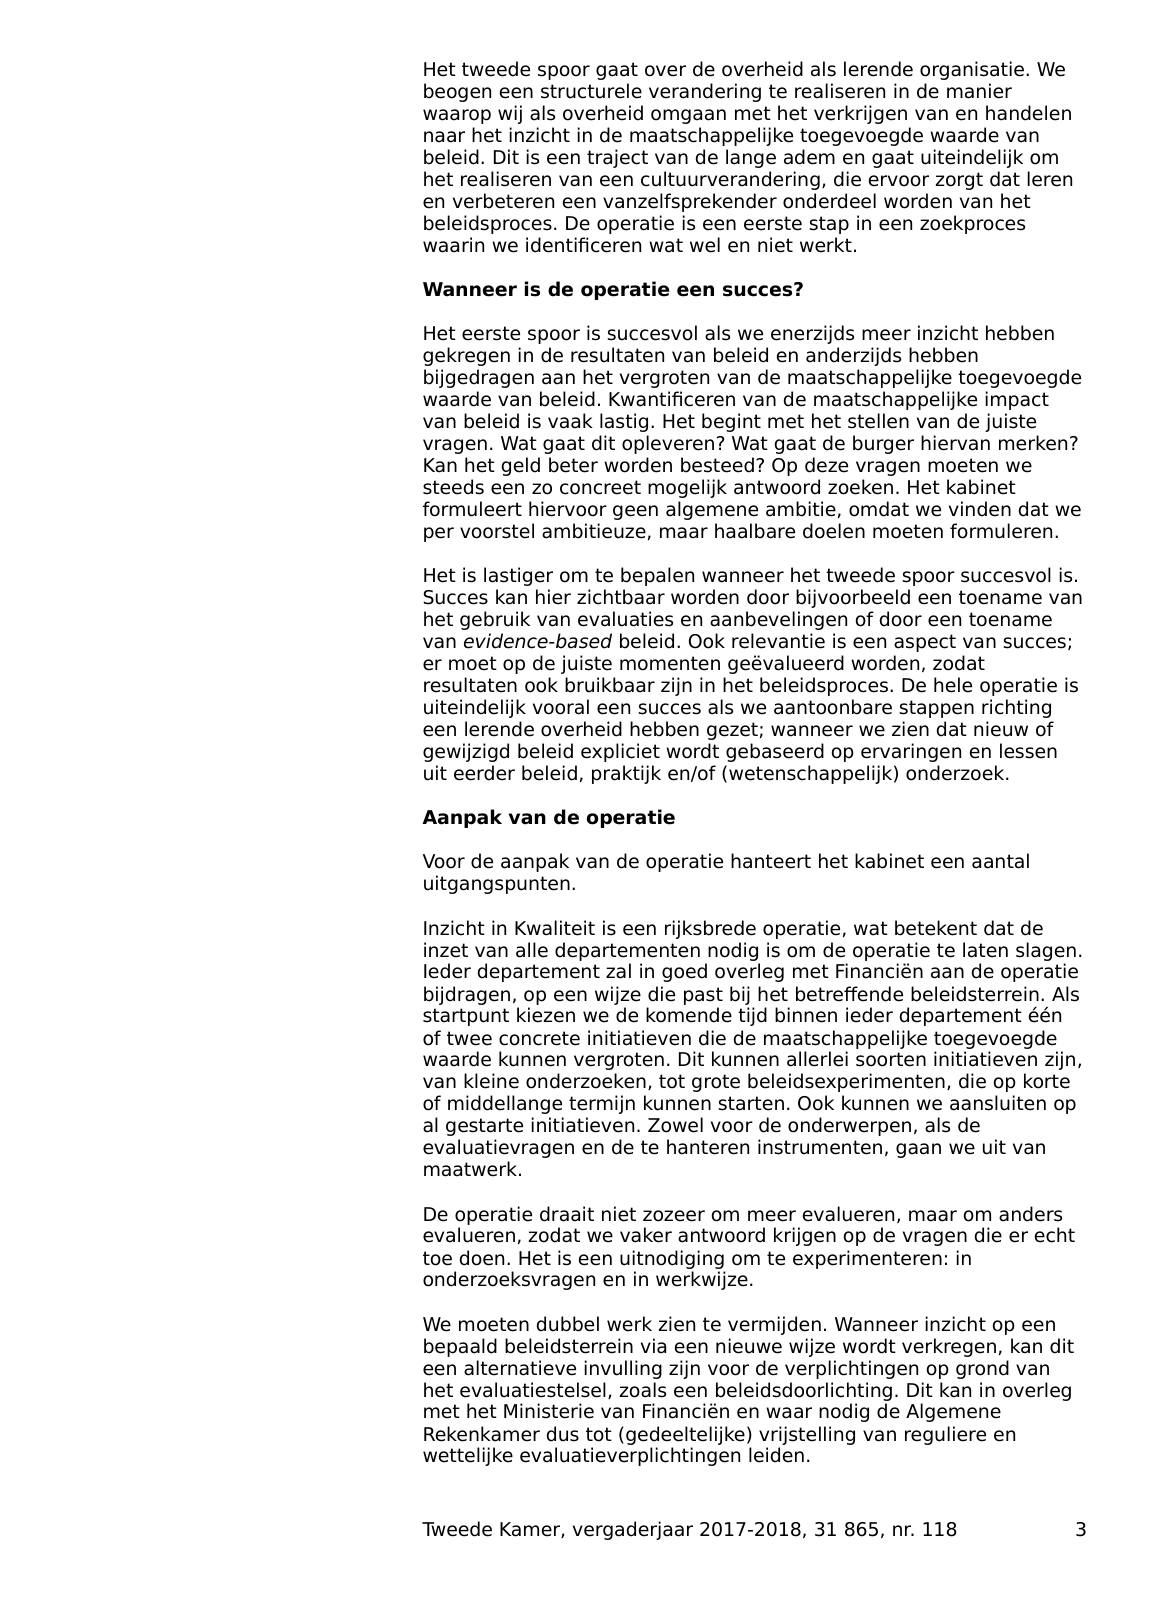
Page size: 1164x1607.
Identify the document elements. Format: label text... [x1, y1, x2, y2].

text Het eerste spoor is succesvol als we enerzijds meer inzicht hebben gekregen in de resultaten van beleid en anderzijds hebben bijgedragen aan het vergroten van de maatschappelijke toegevoegde waarde van beleid. Kwantificeren van de maatschappelijke impact van beleid is vaak lastig. Het begint met het stellen van de juiste vragen. Wat gaat dit opleveren? Wat gaat de burger hiervan merken? Kan het geld beter worden besteed? Op deze vragen moeten we steeds een zo concreet mogelijk antwoord zoeken. Het kabinet formuleert hiervoor geen algemene ambitie, omdat we vinden dat we per voorstel ambitieuze, maar haalbare doelen moeten formuleren. [422, 323, 1087, 543]
text We moeten dubbel werk zien te vermijden. Wanneer inzicht op een bepaald beleidsterrein via een nieuwe wijze wordt verkregen, kan dit een alternatieve invulling zijn voor de verplichtingen op grond van het evaluatiestelsel, zoals een beleidsdoorlichting. Dit kan in overleg met het Ministerie van Financiën en waar nodig de Algemene Rekenkamer dus tot (gedeeltelijke) vrijstelling van reguliere en wettelijke evaluatieverplichtingen leiden. [422, 1313, 1087, 1467]
text De operatie draait niet zozeer om meer evalueren, maar om anders evalueren, zodat we vaker antwoord krijgen op de vragen die er echt toe doen. Het is een uitnodiging om te experimenteren: in onderzoeksvragen en in werkwijze. [422, 1203, 1087, 1291]
text Inzicht in Kwaliteit is een rijksbrede operatie, wat betekent dat de inzet van alle departementen nodig is om de operatie te laten slagen. Ieder departement zal in goed overleg met Financiën aan de operatie bijdragen, op een wijze die past bij het betreffende beleidsterrein. Als startpunt kiezen we de komende tijd binnen ieder departement één of twee concrete initiatieven die de maatschappelijke toegevoegde waarde kunnen vergroten. Dit kunnen allerlei soorten initiatieven zijn, van kleine onderzoeken, tot grote beleidsexperimenten, die op korte of middellange termijn kunnen starten. Ook kunnen we aansluiten op al gestarte initiatieven. Zowel voor de onderwerpen, als de evaluatievragen en de te hanteren instrumenten, gaan we uit van maatwerk. [422, 917, 1087, 1181]
text Het is lastiger om te bepalen wanneer het tweede spoor succesvol is. Succes kan hier zichtbaar worden door bijvoorbeeld een toename van het gebruik van evaluaties en aanbevelingen of door een toename van evidence-based beleid. Ook relevantie is een aspect van succes; er moet op de juiste momenten geëvalueerd worden, zodat resultaten ook bruikbaar zijn in het beleidsproces. De hele operatie is uiteindelijk vooral een succes als we aantoonbare stappen richting een lerende overheid hebben gezet; wanneer we zien dat nieuw of gewijzigd beleid expliciet wordt gebaseerd op ervaringen en lessen uit eerder beleid, praktijk en/of (wetenschappelijk) onderzoek. [422, 565, 1087, 785]
text Het tweede spoor gaat over de overheid als lerende organisatie. We beogen een structurele verandering te realiseren in de manier waarop wij als overheid omgaan met het verkrijgen van en handelen naar het inzicht in de maatschappelijke toegevoegde waarde van beleid. Dit is een traject van de lange adem en gaat uiteindelijk om het realiseren van een cultuurverandering, die ervoor zorgt dat leren en verbeteren een vanzelfsprekender onderdeel worden van het beleidsproces. De operatie is een eerste stap in een zoekproces waarin we identificeren wat wel en niet werkt. [422, 59, 1087, 257]
subtitle Aanpak van de operatie [422, 807, 1087, 829]
text Voor de aanpak van de operatie hanteert het kabinet een aantal uitgangspunten. [422, 851, 1087, 895]
subtitle Wanneer is de operatie een succes? [422, 279, 1087, 301]
